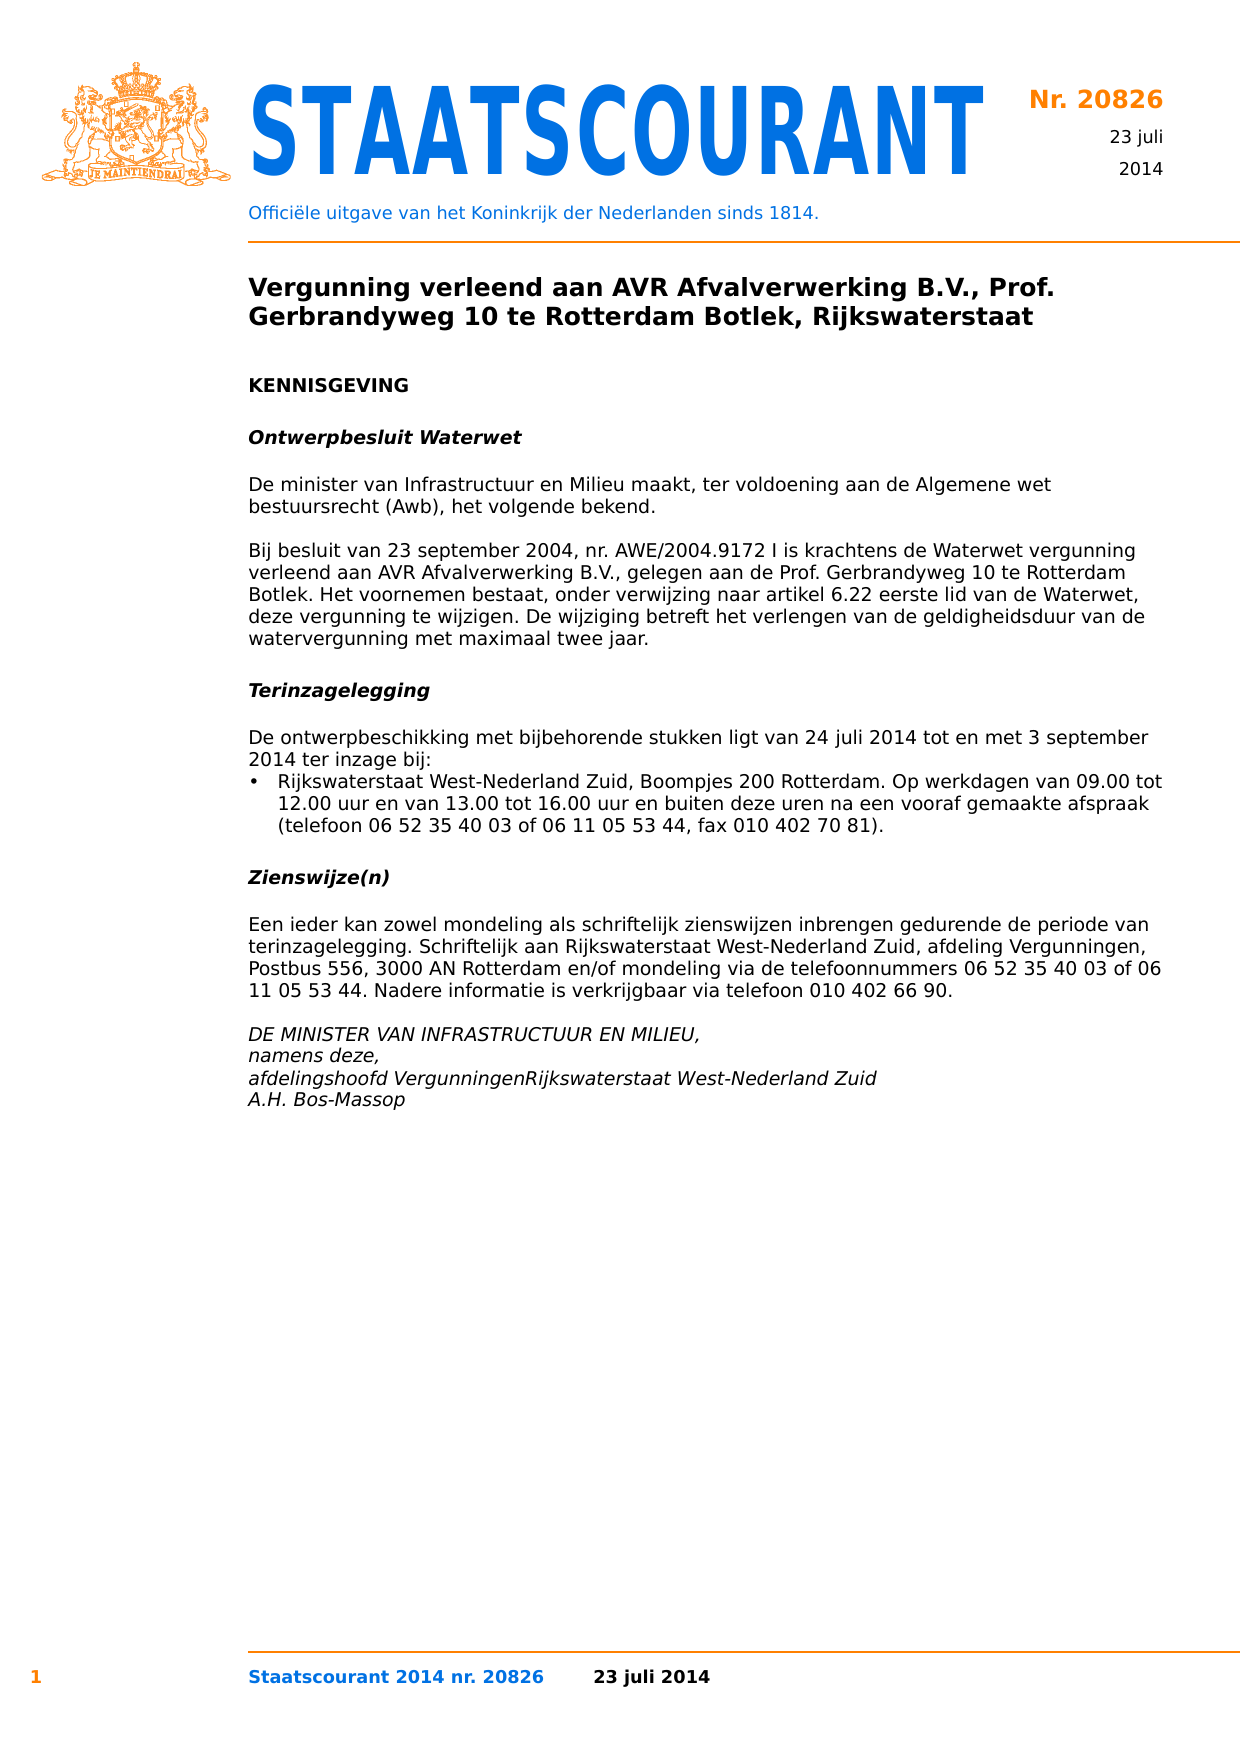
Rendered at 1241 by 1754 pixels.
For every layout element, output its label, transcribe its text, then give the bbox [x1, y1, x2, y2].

text Een ieder kan zowel mondeling als schriftelijk zienswijzen inbrengen gedurende de periode van terinzagelegging. Schriftelijk aan Rijkswaterstaat West-Nederland Zuid, afdeling Vergunningen, Postbus 556, 3000 AN Rotterdam en/of mondeling via de telefoonnummers 06 52 35 40 03 of 06 11 05 53 44. Nadere informatie is verkrijgbaar via telefoon 010 402 66 90. [248, 914, 1163, 1002]
table_cell 23 juli [998, 121, 1240, 153]
text DE MINISTER VAN INFRASTRUCTUUR EN MILIEU, namens deze, afdelingshoofd VergunningenRijkswaterstaat West-Nederland Zuid A.H. Bos-Massop [248, 1023, 1163, 1111]
subtitle Vergunning verleend aan AVR Afvalverwerking B.V., Prof. Gerbrandyweg 10 te Rotterdam Botlek, Rijkswaterstaat [248, 273, 1163, 331]
subtitle Zienswijze(n) [248, 867, 1163, 889]
subtitle KENNISGEVING [248, 375, 1163, 397]
table_cell 2014 [998, 153, 1240, 203]
table_header [25, 62, 248, 241]
text Bij besluit van 23 september 2004, nr. AWE/2004.9172 I is krachtens de Waterwet vergunning verleend aan AVR Afvalverwerking B.V., gelegen aan de Prof. Gerbrandyweg 10 te Rotterdam Botlek. Het voornemen bestaat, onder verwijzing naar artikel 6.22 eerste lid van de Waterwet, deze vergunning te wijzigen. De wijziging betreft het verlengen van de geldigheidsduur van de watervergunning met maximaal twee jaar. [248, 540, 1163, 650]
table_header STAATSCOURANT [248, 62, 998, 203]
subtitle Terinzagelegging [248, 680, 1163, 702]
subtitle Ontwerpbesluit Waterwet [248, 427, 1163, 449]
text • Rijkswaterstaat West-Nederland Zuid, Boompjes 200 Rotterdam. Op werkdagen van 09.00 tot 12.00 uur en van 13.00 tot 16.00 uur en buiten deze uren na een vooraf gemaakte afspraak (telefoon 06 52 35 40 03 of 06 11 05 53 44, fax 010 402 70 81). [248, 771, 1163, 837]
picture [41, 62, 231, 186]
table_header Nr. 20826 [998, 62, 1240, 121]
text De minister van Infrastructuur en Milieu maakt, ter voldoening aan de Algemene wet bestuursrecht (Awb), het volgende bekend. [248, 474, 1163, 518]
table_cell Officiële uitgave van het Koninkrijk der Nederlanden sinds 1814. [248, 203, 1240, 241]
text De ontwerpbeschikking met bijbehorende stukken ligt van 24 juli 2014 tot en met 3 september 2014 ter inzage bij: [248, 727, 1163, 771]
